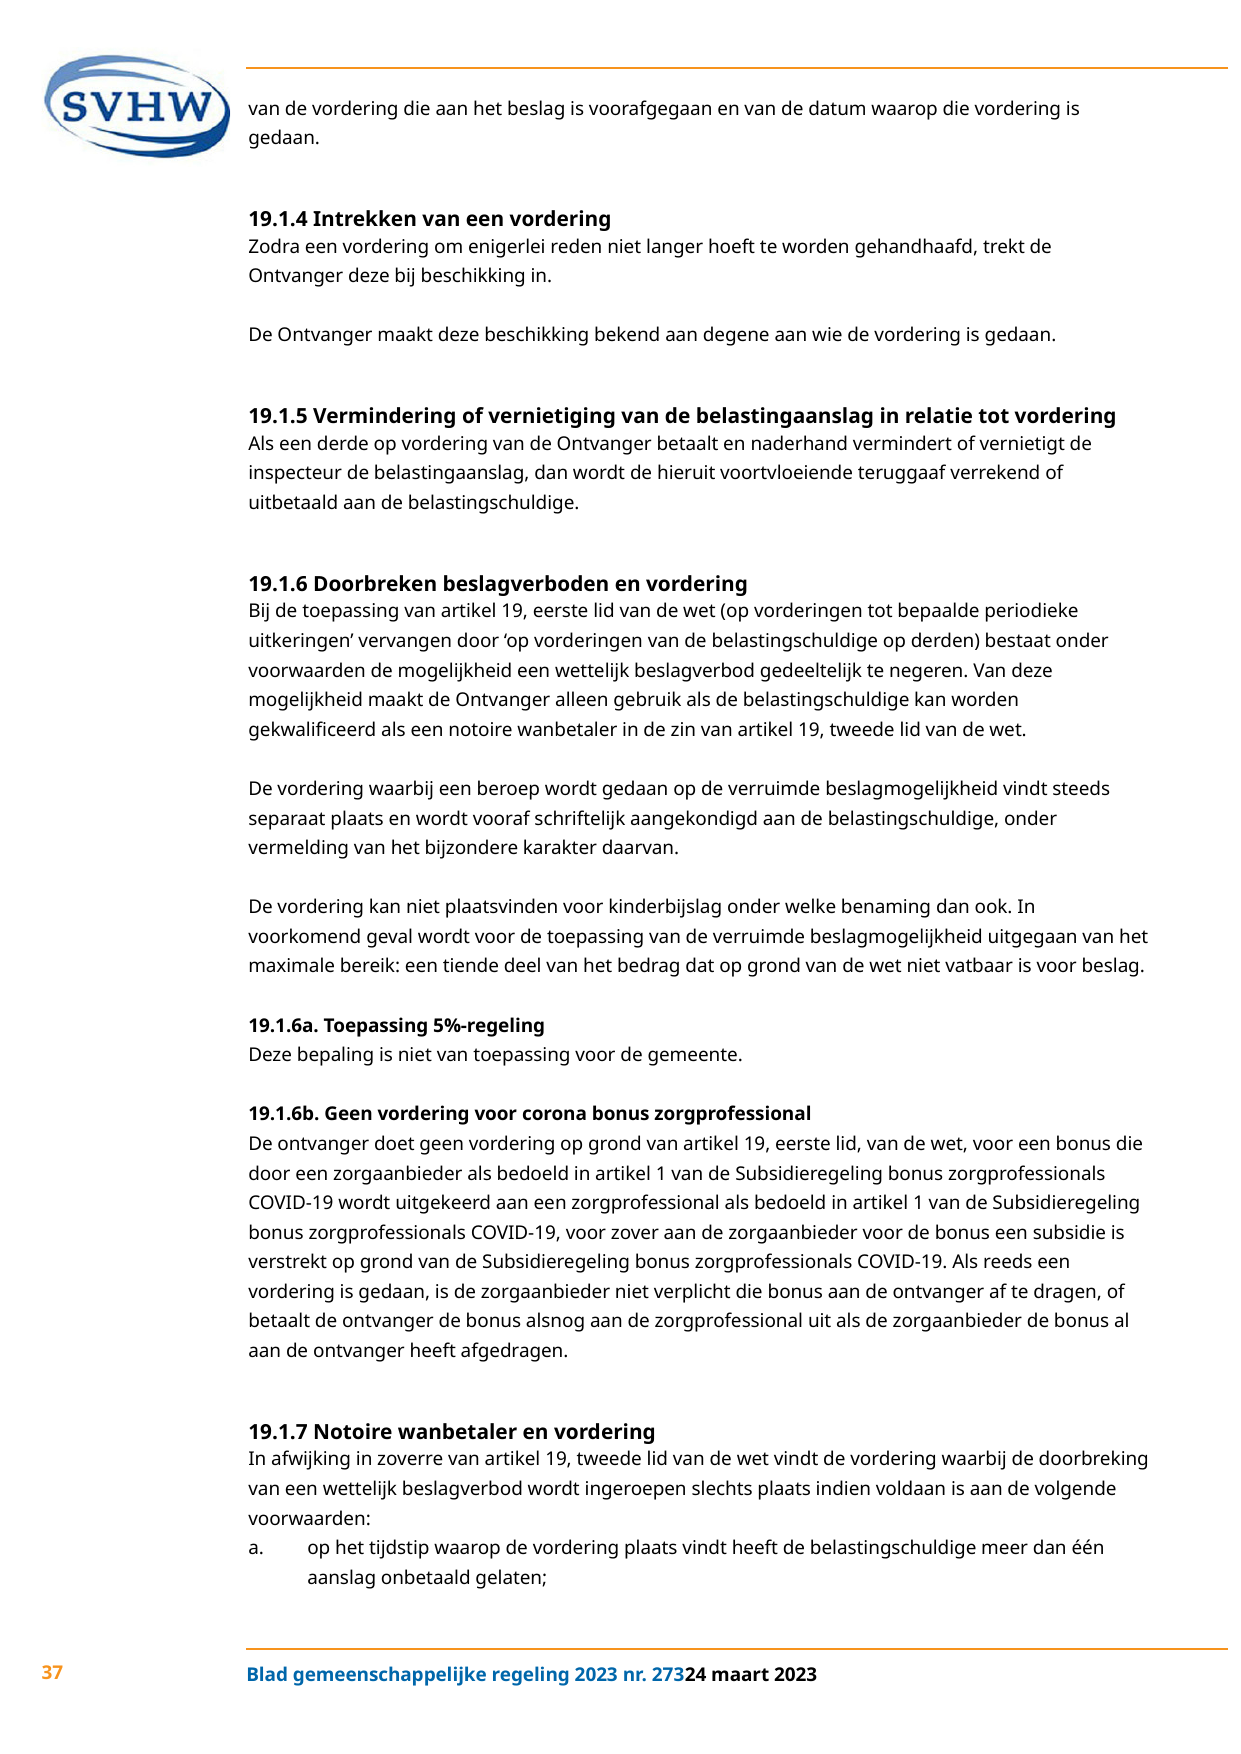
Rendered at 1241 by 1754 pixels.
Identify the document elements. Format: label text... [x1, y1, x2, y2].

text De vordering waarbij een beroep wordt gedaan op de verruimde beslagmogelijkheid vindt steeds separaat plaats en wordt vooraf schriftelijk aangekondigd aan de belastingschuldige, onder vermelding van het bijzondere karakter daarvan. [248, 775, 1152, 860]
text 19.1.6b. Geen vordering voor corona bonus zorgprofessional [248, 1101, 1152, 1126]
text De ontvanger doet geen vordering op grond van artikel 19, eerste lid, van de wet, voor een bonus die door een zorgaanbieder als bedoeld in artikel 1 van de Subsidieregeling bonus zorgprofessionals COVID-19 wordt uitgekeerd aan een zorgprofessional als bedoeld in artikel 1 van de Subsidieregeling bonus zorgprofessionals COVID-19, voor zover aan de zorgaanbieder voor de bonus een subsidie is verstrekt op grond van de Subsidieregeling bonus zorgprofessionals COVID-19. Als reeds een vordering is gedaan, is de zorgaanbieder niet verplicht die bonus aan de ontvanger af te dragen, of betaalt de ontvanger de bonus alsnog aan de zorgprofessional uit als de zorgaanbieder de bonus al aan de ontvanger heeft afgedragen. [248, 1130, 1152, 1363]
text van de vordering die aan het beslag is voorafgegaan en van de datum waarop die vordering is gedaan. [248, 95, 1152, 150]
text Als een derde op vordering van de Ontvanger betaalt en naderhand vermindert of vernietigt de inspecteur de belastingaanslag, dan wordt de hieruit voortvloeiende teruggaaf verrekend of uitbetaald aan de belastingschuldige. [248, 430, 1152, 515]
text Bij de toepassing van artikel 19, eerste lid van de wet (op vorderingen tot bepaalde periodieke uitkeringen’ vervangen door ‘op vorderingen van de belastingschuldige op derden) bestaat onder voorwaarden de mogelijkheid een wettelijk beslagverbod gedeeltelijk te negeren. Van deze mogelijkheid maakt de Ontvanger alleen gebruik als de belastingschuldige kan worden gekwalificeerd als een notoire wanbetaler in de zin van artikel 19, tweede lid van de wet. [248, 598, 1152, 742]
text 19.1.6a. Toepassing 5%-regeling [248, 1012, 1152, 1037]
text 19.1.5 Vermindering of vernietiging van de belastingaanslag in relatie tot vordering [248, 402, 1152, 430]
picture [41, 47, 231, 172]
text De vordering kan niet plaatsvinden voor kinderbijslag onder welke benaming dan ook. In voorkomend geval wordt voor de toepassing van de verruimde beslagmogelijkheid uitgegaan van het maximale bereik: een tiende deel van het bedrag dat op grond van de wet niet vatbaar is voor beslag. [248, 893, 1152, 978]
text Deze bepaling is niet van toepassing voor de gemeente. [248, 1041, 1152, 1067]
text Zodra een vordering om enigerlei reden niet langer hoeft te worden gehandhaafd, trekt de Ontvanger deze bij beschikking in. [248, 233, 1152, 288]
text De Ontvanger maakt deze beschikking bekend aan degene aan wie de vordering is gedaan. [248, 322, 1152, 347]
text 19.1.6 Doorbreken beslagverboden en vordering [248, 569, 1152, 598]
text 19.1.4 Intrekken van een vordering [248, 204, 1152, 233]
text In afwijking in zoverre van artikel 19, tweede lid van de wet vindt de vordering waarbij de doorbreking van een wettelijk beslagverbod wordt ingeroepen slechts plaats indien voldaan is aan de volgende voorwaarden: [248, 1446, 1152, 1531]
text 19.1.7 Notoire wanbetaler en vordering [248, 1417, 1152, 1446]
list op het tijdstip waarop de vordering plaats vindt heeft de belastingschuldige meer dan één aanslag onbetaald gelaten; [248, 1534, 1152, 1590]
